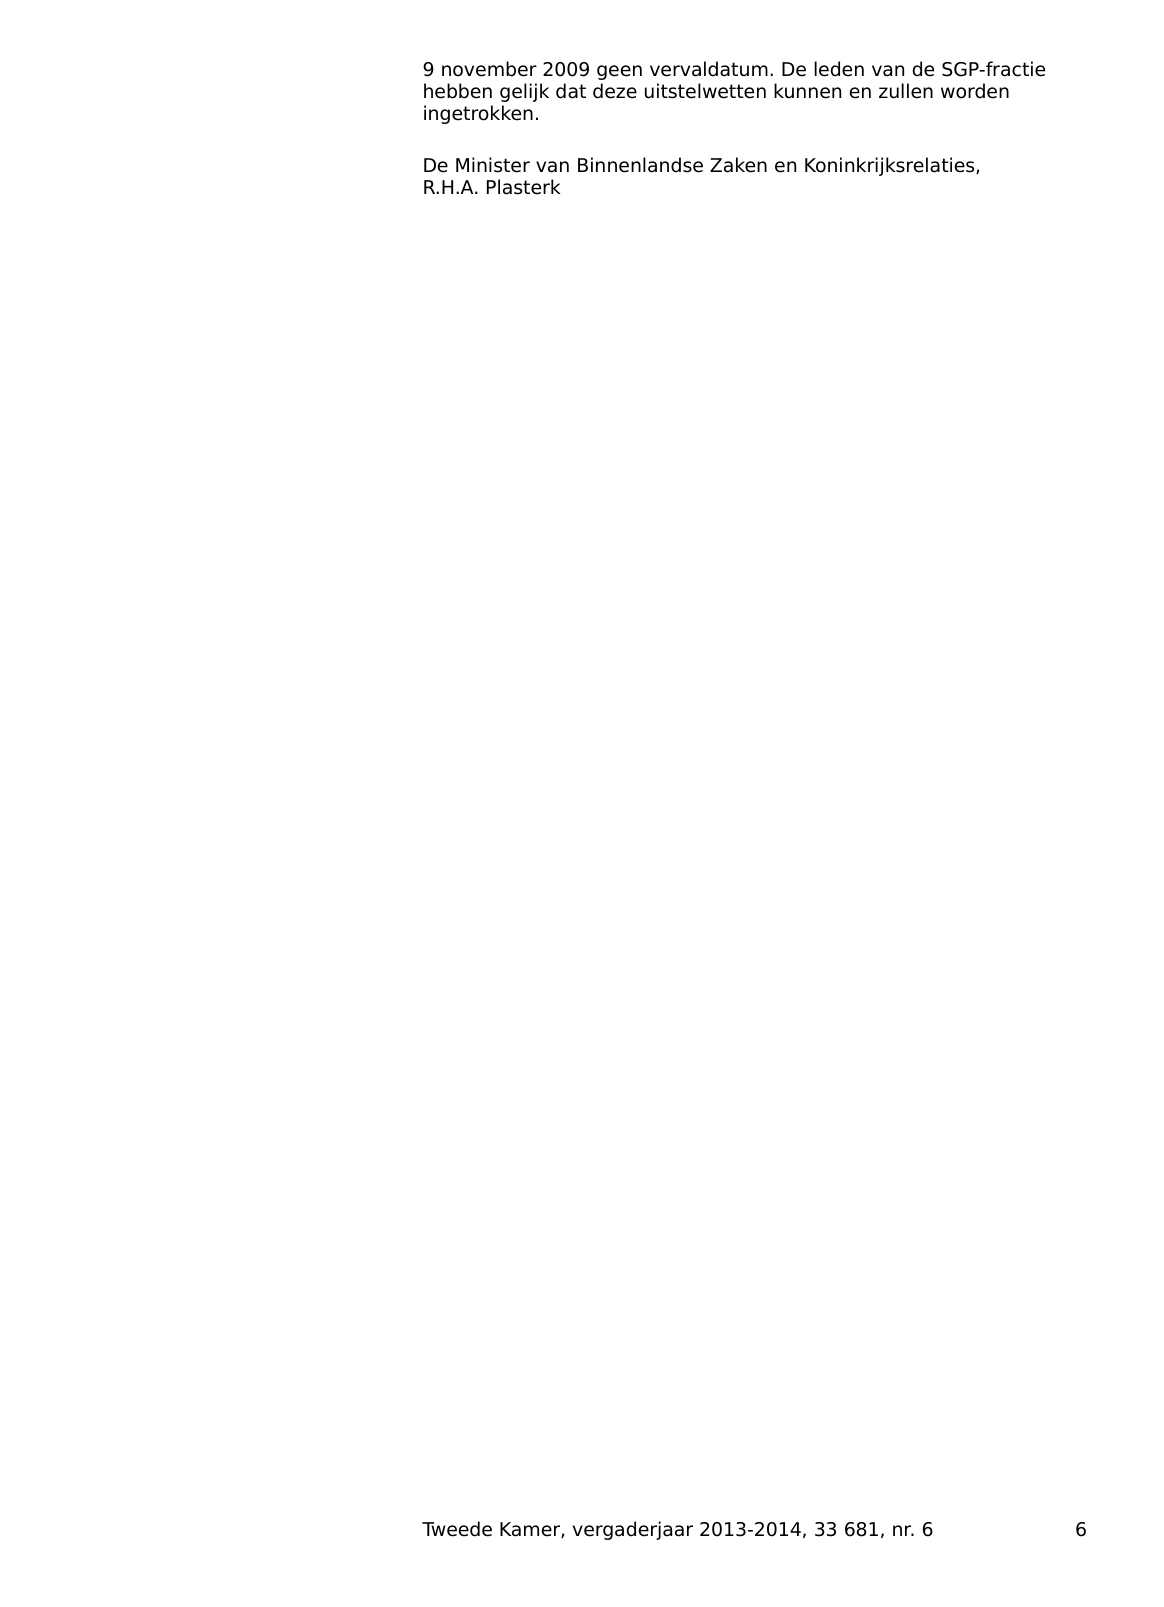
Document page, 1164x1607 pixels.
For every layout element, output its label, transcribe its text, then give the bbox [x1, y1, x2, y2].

text 9 november 2009 geen vervaldatum. De leden van de SGP-fractie hebben gelijk dat deze uitstelwetten kunnen en zullen worden ingetrokken. [422, 59, 1087, 125]
text De Minister van Binnenlandse Zaken en Koninkrijksrelaties, R.H.A. Plasterk [422, 155, 1087, 199]
